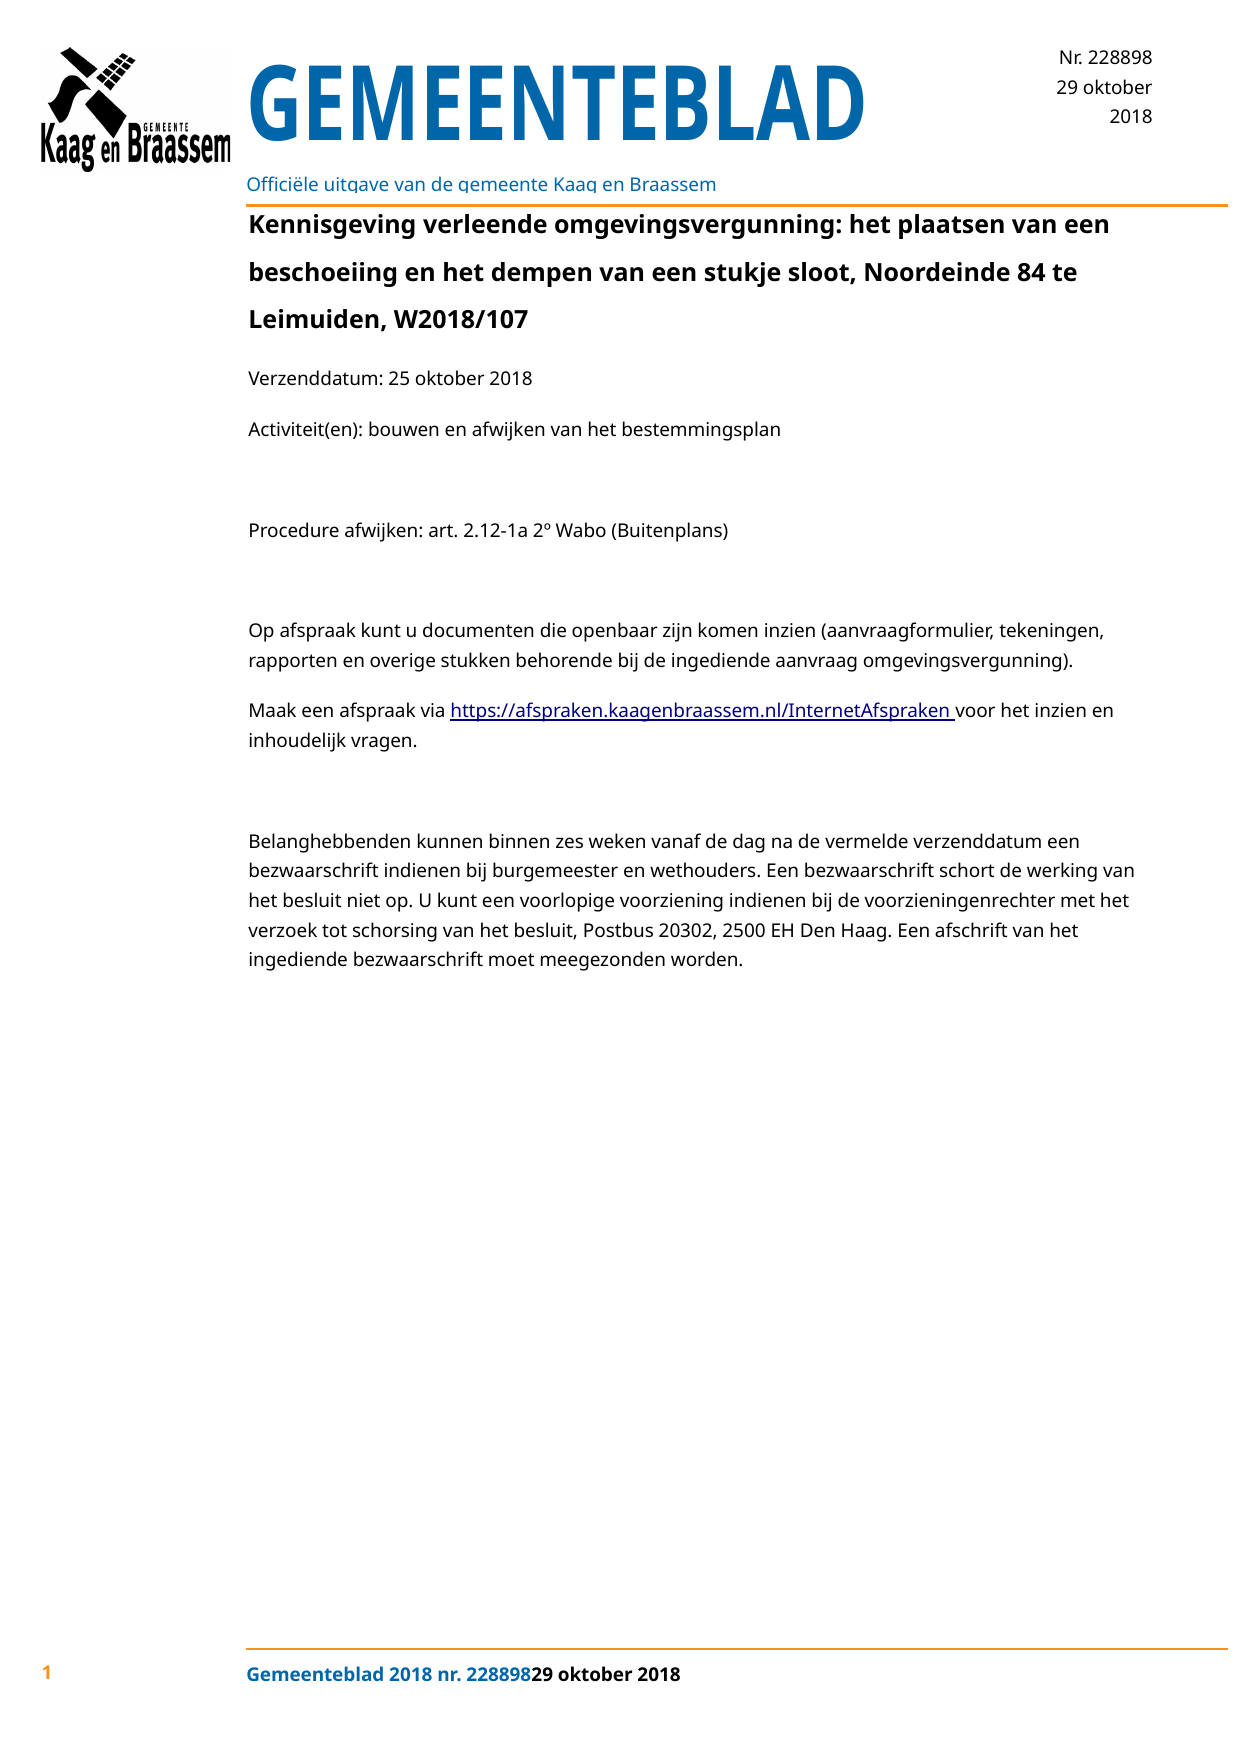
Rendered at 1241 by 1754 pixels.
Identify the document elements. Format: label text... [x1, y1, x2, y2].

picture [41, 47, 231, 172]
text Op afspraak kunt u documenten die openbaar zijn komen inzien (aanvraagformulier, tekeningen, rapporten en overige stukken behorende bij de ingediende aanvraag omgevingsvergunning). [248, 618, 1152, 673]
text Procedure afwijken: art. 2.12-1a 2º Wabo (Buitenplans) [248, 517, 1152, 542]
text Belanghebbenden kunnen binnen zes weken vanaf de dag na de vermelde verzenddatum een bezwaarschrift indienen bij burgemeester en wethouders. Een bezwaarschrift schort de werking van het besluit niet op. U kunt een voorlopige voorziening indienen bij de voorzieningenrechter met het verzoek tot schorsing van het besluit, Postbus 20302, 2500 EH Den Haag. Een afschrift van het ingediende bezwaarschrift moet meegezonden worden. [248, 828, 1152, 972]
text Maak een afspraak via https://afspraken.kaagenbraassem.nl/InternetAfspraken voor het inzien en inhoudelijk vragen. [248, 698, 1152, 753]
text Activiteit(en): bouwen en afwijken van het bestemmingsplan [248, 416, 1152, 442]
text Verzenddatum: 25 oktober 2018 [248, 366, 1152, 391]
text Kennisgeving verleende omgevingsvergunning: het plaatsen van een beschoeiing en het dempen van een stukje sloot, Noordeinde 84 te Leimuiden, W2018/107 [248, 207, 1152, 336]
